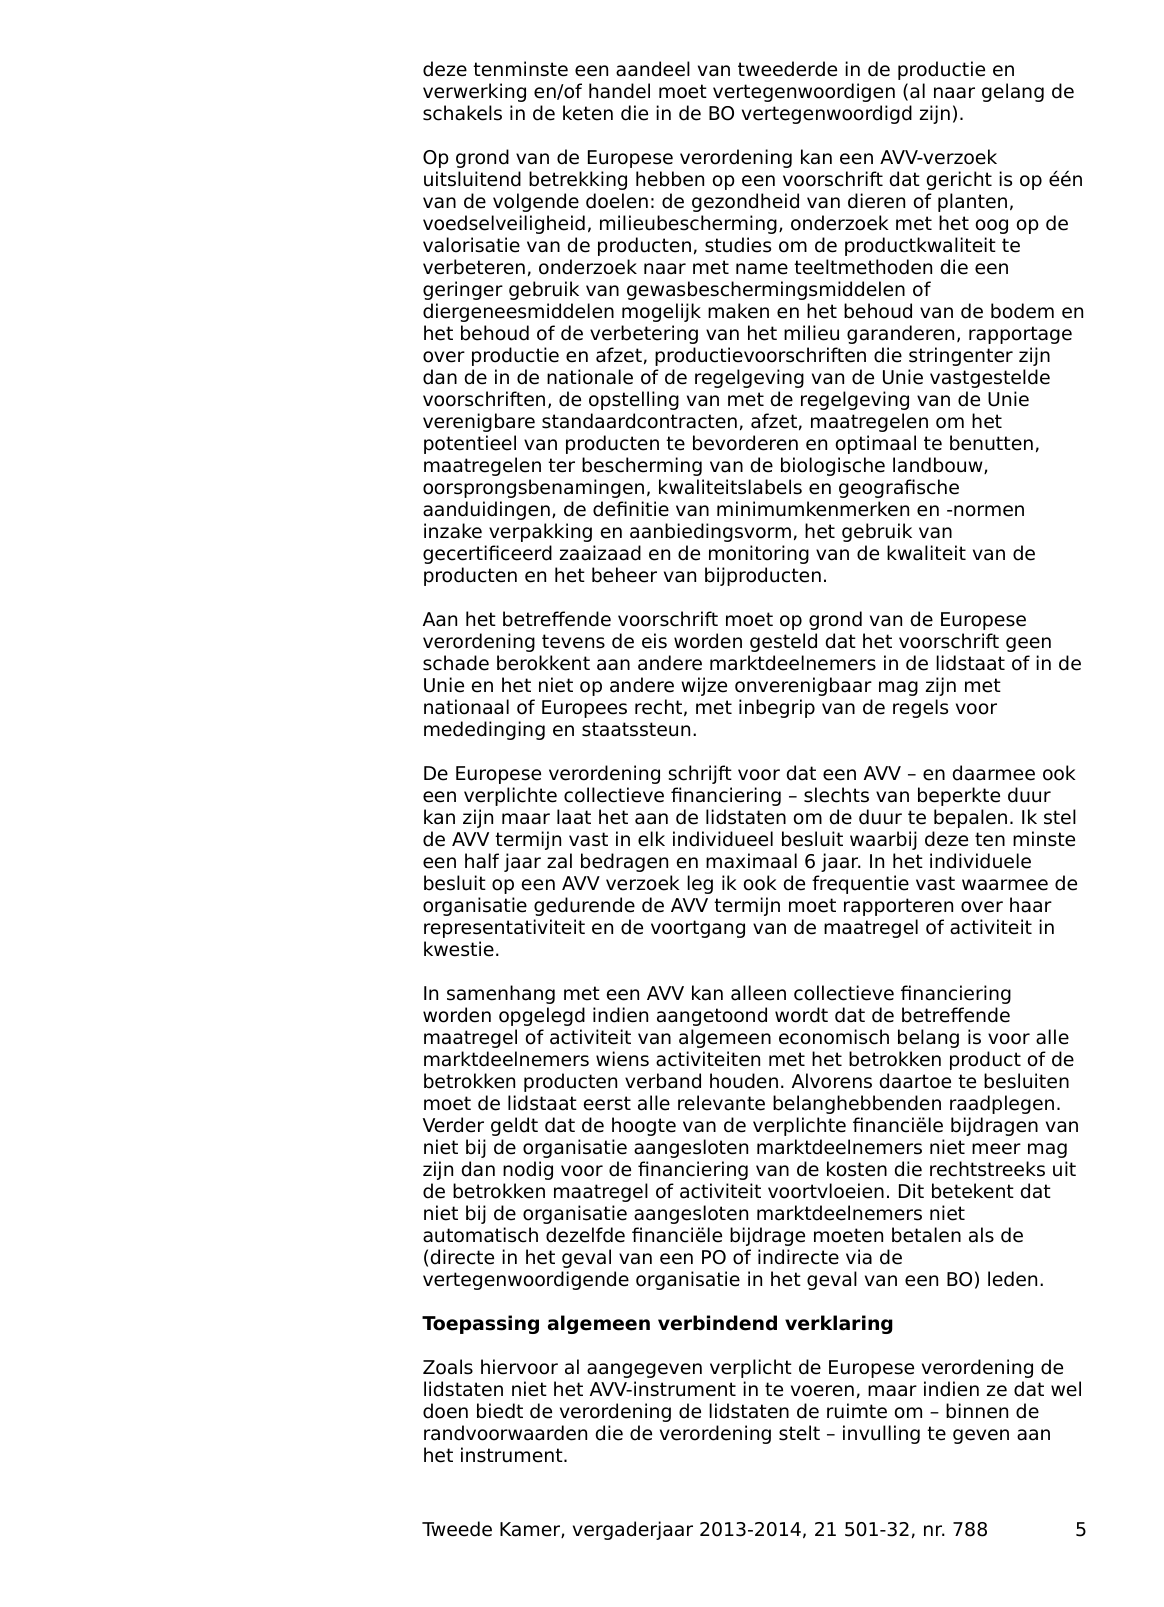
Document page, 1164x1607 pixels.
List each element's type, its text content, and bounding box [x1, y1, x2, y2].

text deze tenminste een aandeel van tweederde in de productie en verwerking en/of handel moet vertegenwoordigen (al naar gelang de schakels in de keten die in de BO vertegenwoordigd zijn). [422, 59, 1087, 125]
text Op grond van de Europese verordening kan een AVV-verzoek uitsluitend betrekking hebben op een voorschrift dat gericht is op één van de volgende doelen: de gezondheid van dieren of planten, voedselveiligheid, milieubescherming, onderzoek met het oog op de valorisatie van de producten, studies om de productkwaliteit te verbeteren, onderzoek naar met name teeltmethoden die een geringer gebruik van gewasbeschermingsmiddelen of diergeneesmiddelen mogelijk maken en het behoud van de bodem en het behoud of de verbetering van het milieu garanderen, rapportage over productie en afzet, productievoorschriften die stringenter zijn dan de in de nationale of de regelgeving van de Unie vastgestelde voorschriften, de opstelling van met de regelgeving van de Unie verenigbare standaardcontracten, afzet, maatregelen om het potentieel van producten te bevorderen en optimaal te benutten, maatregelen ter bescherming van de biologische landbouw, oorsprongsbenamingen, kwaliteitslabels en geografische aanduidingen, de definitie van minimumkenmerken en -normen inzake verpakking en aanbiedingsvorm, het gebruik van gecertificeerd zaaizaad en de monitoring van de kwaliteit van de producten en het beheer van bijproducten. [422, 147, 1087, 587]
text Aan het betreffende voorschrift moet op grond van de Europese verordening tevens de eis worden gesteld dat het voorschrift geen schade berokkent aan andere marktdeelnemers in de lidstaat of in de Unie en het niet op andere wijze onverenigbaar mag zijn met nationaal of Europees recht, met inbegrip van de regels voor mededinging en staatssteun. [422, 609, 1087, 741]
text Zoals hiervoor al aangegeven verplicht de Europese verordening de lidstaten niet het AVV-instrument in te voeren, maar indien ze dat wel doen biedt de verordening de lidstaten de ruimte om – binnen de randvoorwaarden die de verordening stelt – invulling te geven aan het instrument. [422, 1357, 1087, 1467]
text De Europese verordening schrijft voor dat een AVV – en daarmee ook een verplichte collectieve financiering – slechts van beperkte duur kan zijn maar laat het aan de lidstaten om de duur te bepalen. Ik stel de AVV termijn vast in elk individueel besluit waarbij deze ten minste een half jaar zal bedragen en maximaal 6 jaar. In het individuele besluit op een AVV verzoek leg ik ook de frequentie vast waarmee de organisatie gedurende de AVV termijn moet rapporteren over haar representativiteit en de voortgang van de maatregel of activiteit in kwestie. [422, 763, 1087, 961]
subtitle Toepassing algemeen verbindend verklaring [422, 1313, 1087, 1335]
text In samenhang met een AVV kan alleen collectieve financiering worden opgelegd indien aangetoond wordt dat de betreffende maatregel of activiteit van algemeen economisch belang is voor alle marktdeelnemers wiens activiteiten met het betrokken product of de betrokken producten verband houden. Alvorens daartoe te besluiten moet de lidstaat eerst alle relevante belanghebbenden raadplegen. Verder geldt dat de hoogte van de verplichte financiële bijdragen van niet bij de organisatie aangesloten marktdeelnemers niet meer mag zijn dan nodig voor de financiering van de kosten die rechtstreeks uit de betrokken maatregel of activiteit voortvloeien. Dit betekent dat niet bij de organisatie aangesloten marktdeelnemers niet automatisch dezelfde financiële bijdrage moeten betalen als de (directe in het geval van een PO of indirecte via de vertegenwoordigende organisatie in het geval van een BO) leden. [422, 983, 1087, 1291]
